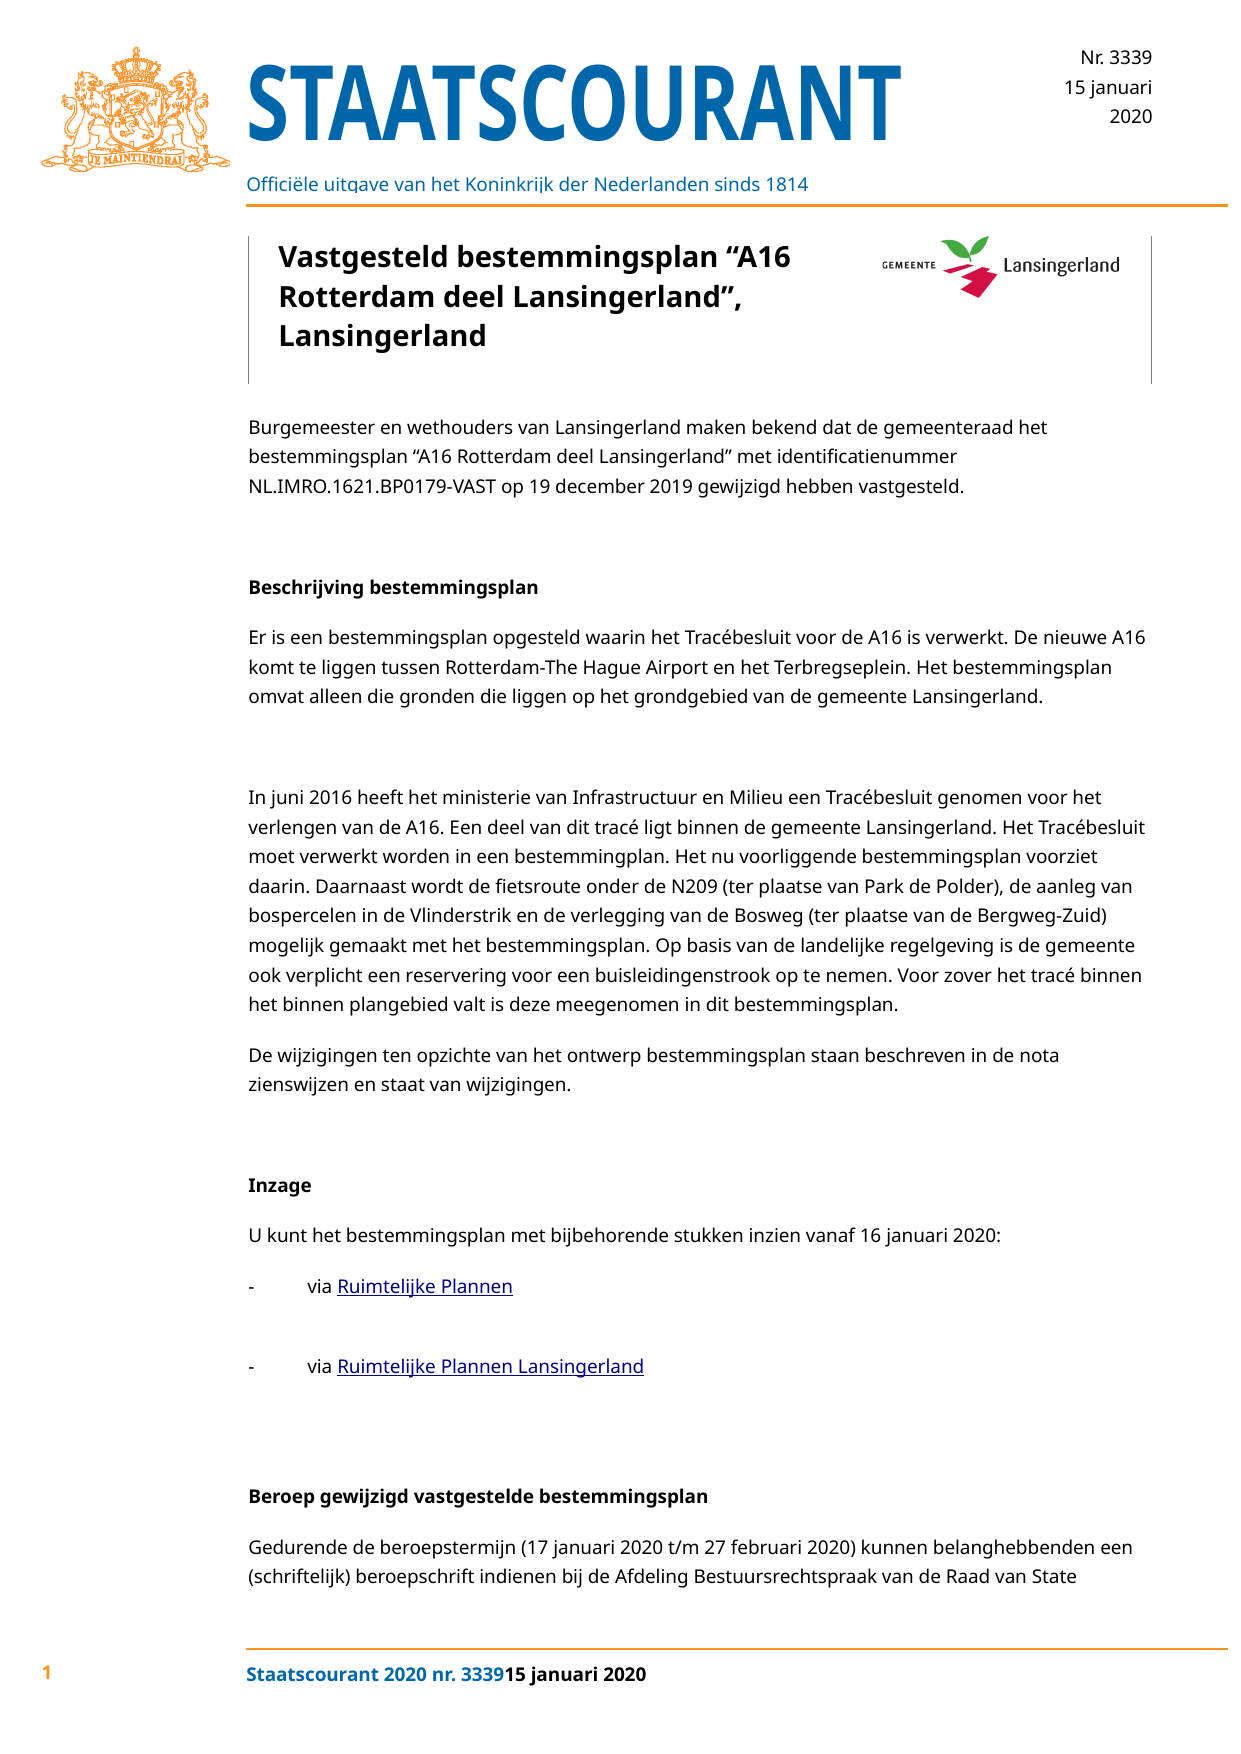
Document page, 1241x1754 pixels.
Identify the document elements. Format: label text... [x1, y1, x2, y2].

text U kunt het bestemmingsplan met bijbehorende stukken inzien vanaf 16 januari 2020: [248, 1223, 1152, 1248]
text Er is een bestemmingsplan opgesteld waarin het Tracébesluit voor de A16 is verwerkt. De nieuwe A16 komt te liggen tussen Rotterdam-The Hague Airport en het Terbregseplein. Het bestemmingsplan omvat alleen die gronden die liggen op het grondgebied van de gemeente Lansingerland. [248, 624, 1152, 709]
table_header [850, 236, 1151, 384]
list via Ruimtelijke Plannen [248, 1273, 1152, 1299]
text In juni 2016 heeft het ministerie van Infrastructuur en Milieu een Tracébesluit genomen voor het verlengen van de A16. Een deel van dit tracé ligt binnen de gemeente Lansingerland. Het Tracébesluit moet verwerkt worden in een bestemmingplan. Het nu voorliggende bestemmingsplan voorziet daarin. Daarnaast wordt de fietsroute onder de N209 (ter plaatse van Park de Polder), de aanleg van bospercelen in de Vlinderstrik en de verlegging van de Bosweg (ter plaatse van de Bergweg-Zuid) mogelijk gemaakt met het bestemmingsplan. Op basis van de landelijke regelgeving is de gemeente ook verplicht een reservering voor een buisleidingenstrook op te nemen. Voor zover het tracé binnen het binnen plangebied valt is deze meegenomen in dit bestemmingsplan. [248, 784, 1152, 1017]
picture [882, 236, 1119, 298]
text De wijzigingen ten opzichte van het ontwerp bestemmingsplan staan beschreven in de nota zienswijzen en staat van wijzigingen. [248, 1042, 1152, 1097]
list via Ruimtelijke Plannen Lansingerland [248, 1353, 1152, 1379]
table_header Vastgesteld bestemmingsplan “A16 Rotterdam deel Lansingerland”, Lansingerland [249, 236, 850, 384]
text Gedurende de beroepstermijn (17 januari 2020 t/m 27 februari 2020) kunnen belanghebbenden een (schriftelijk) beroepschrift indienen bij de Afdeling Bestuursrechtspraak van de Raad van State [248, 1534, 1152, 1589]
text Beroep gewijzigd vastgestelde bestemmingsplan [248, 1483, 1152, 1509]
text Beschrijving bestemmingsplan [248, 574, 1152, 600]
text Burgemeester en wethouders van Lansingerland maken bekend dat de gemeenteraad het bestemmingsplan “A16 Rotterdam deel Lansingerland” met identificatienummer NL.IMRO.1621.BP0179-VAST op 19 december 2019 gewijzigd hebben vastgesteld. [248, 414, 1152, 499]
text Inzage [248, 1172, 1152, 1198]
picture [41, 47, 231, 172]
